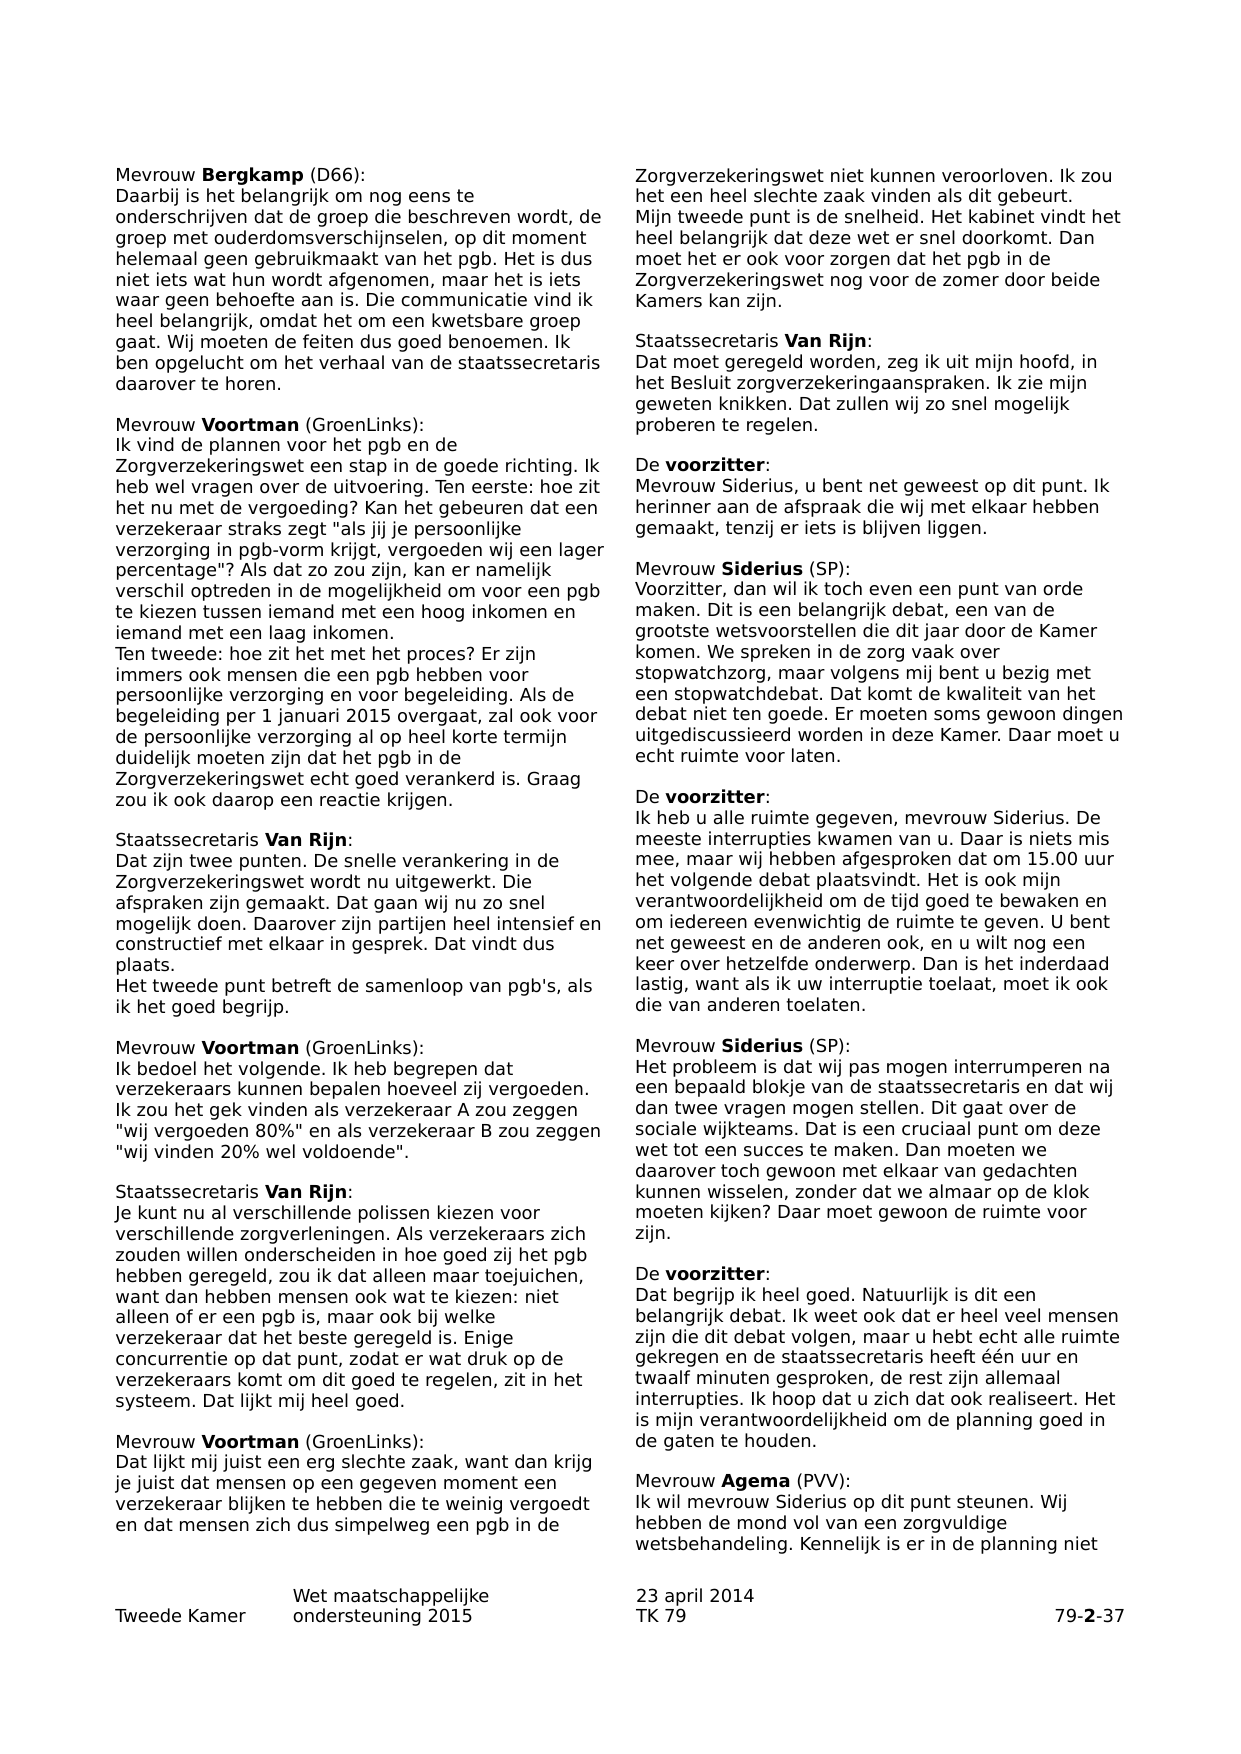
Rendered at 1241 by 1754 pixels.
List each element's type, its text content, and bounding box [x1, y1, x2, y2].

text Mevrouw Voortman (GroenLinks): [115, 1431, 605, 1452]
text Het tweede punt betreft de samenloop van pgb's, als ik het goed begrijp. [115, 976, 605, 1017]
text Dat lijkt mij juist een erg slechte zaak, want dan krijg je juist dat mensen op een gegeven moment een verzekeraar blijken te hebben die te weinig vergoedt en dat mensen zich dus simpelweg een pgb in de [115, 1452, 605, 1536]
text Dat zijn twee punten. De snelle verankering in de Zorgverzekeringswet wordt nu uitgewerkt. Die afspraken zijn gemaakt. Dat gaan wij nu zo snel mogelijk doen. Daarover zijn partijen heel intensief en constructief met elkaar in gesprek. Dat vindt dus plaats. [115, 851, 605, 976]
text De voorzitter: [635, 455, 1125, 476]
text Mevrouw Siderius, u bent net geweest op dit punt. Ik herinner aan de afspraak die wij met elkaar hebben gemaakt, tenzij er iets is blijven liggen. [635, 476, 1125, 538]
text Mijn tweede punt is de snelheid. Het kabinet vindt het heel belangrijk dat deze wet er snel doorkomt. Dan moet het er ook voor zorgen dat het pgb in de Zorgverzekeringswet nog voor de zomer door beide Kamers kan zijn. [635, 207, 1125, 311]
text Zorgverzekeringswet niet kunnen veroorloven. Ik zou het een heel slechte zaak vinden als dit gebeurt. [635, 165, 1125, 207]
text Ik wil mevrouw Siderius op dit punt steunen. Wij hebben de mond vol van een zorgvuldige wetsbehandeling. Kennelijk is er in de planning niet [635, 1492, 1125, 1554]
text Mevrouw Voortman (GroenLinks): [115, 1037, 605, 1058]
text Het probleem is dat wij pas mogen interrumperen na een bepaald blokje van de staatssecretaris en dat wij dan twee vragen mogen stellen. Dit gaat over de sociale wijkteams. Dat is een cruciaal punt om deze wet tot een succes te maken. Dan moeten we daarover toch gewoon met elkaar van gedachten kunnen wisselen, zonder dat we almaar op de klok moeten kijken? Daar moet gewoon de ruimte voor zijn. [635, 1056, 1125, 1244]
text Dat moet geregeld worden, zeg ik uit mijn hoofd, in het Besluit zorgverzekeringaanspraken. Ik zie mijn geweten knikken. Dat zullen wij zo snel mogelijk proberen te regelen. [635, 352, 1125, 435]
text Mevrouw Siderius (SP): [635, 558, 1125, 579]
text Staatssecretaris Van Rijn: [635, 331, 1125, 352]
text Ten tweede: hoe zit het met het proces? Er zijn immers ook mensen die een pgb hebben voor persoonlijke verzorging en voor begeleiding. Als de begeleiding per 1 januari 2015 overgaat, zal ook voor de persoonlijke verzorging al op heel korte termijn duidelijk moeten zijn dat het pgb in de Zorgverzekeringswet echt goed verankerd is. Graag zou ik ook daarop een reactie krijgen. [115, 643, 605, 810]
text Ik vind de plannen voor het pgb en de Zorgverzekeringswet een stap in de goede richting. Ik heb wel vragen over de uitvoering. Ten eerste: hoe zit het nu met de vergoeding? Kan het gebeuren dat een verzekeraar straks zegt "als jij je persoonlijke verzorging in pgb-vorm krijgt, vergoeden wij een lager percentage"? Als dat zo zou zijn, kan er namelijk verschil optreden in de mogelijkheid om voor een pgb te kiezen tussen iemand met een hoog inkomen en iemand met een laag inkomen. [115, 435, 605, 643]
text Dat begrijp ik heel goed. Natuurlijk is dit een belangrijk debat. Ik weet ook dat er heel veel mensen zijn die dit debat volgen, maar u hebt echt alle ruimte gekregen en de staatssecretaris heeft één uur en twaalf minuten gesproken, de rest zijn allemaal interrupties. Ik hoop dat u zich dat ook realiseert. Het is mijn verantwoordelijkheid om de planning goed in de gaten te houden. [635, 1285, 1125, 1451]
text Ik bedoel het volgende. Ik heb begrepen dat verzekeraars kunnen bepalen hoeveel zij vergoeden. Ik zou het gek vinden als verzekeraar A zou zeggen "wij vergoeden 80%" en als verzekeraar B zou zeggen "wij vinden 20% wel voldoende". [115, 1058, 605, 1162]
text Staatssecretaris Van Rijn: [115, 1182, 605, 1203]
text De voorzitter: [635, 1264, 1125, 1285]
text Mevrouw Bergkamp (D66): [115, 165, 605, 186]
text Staatssecretaris Van Rijn: [115, 830, 605, 851]
text Voorzitter, dan wil ik toch even een punt van orde maken. Dit is een belangrijk debat, een van de grootste wetsvoorstellen die dit jaar door de Kamer komen. We spreken in de zorg vaak over stopwatchzorg, maar volgens mij bent u bezig met een stopwatchdebat. Dat komt de kwaliteit van het debat niet ten goede. Er moeten soms gewoon dingen uitgediscussieerd worden in deze Kamer. Daar moet u echt ruimte voor laten. [635, 579, 1125, 767]
text Mevrouw Siderius (SP): [635, 1036, 1125, 1056]
text Ik heb u alle ruimte gegeven, mevrouw Siderius. De meeste interrupties kwamen van u. Daar is niets mis mee, maar wij hebben afgesproken dat om 15.00 uur het volgende debat plaatsvindt. Het is ook mijn verantwoordelijkheid om de tijd goed te bewaken en om iedereen evenwichtig de ruimte te geven. U bent net geweest en de anderen ook, en u wilt nog een keer over hetzelfde onderwerp. Dan is het inderdaad lastig, want als ik uw interruptie toelaat, moet ik ook die van anderen toelaten. [635, 807, 1125, 1016]
text Mevrouw Voortman (GroenLinks): [115, 414, 605, 435]
text Mevrouw Agema (PVV): [635, 1471, 1125, 1492]
text De voorzitter: [635, 787, 1125, 807]
text Je kunt nu al verschillende polissen kiezen voor verschillende zorgverleningen. Als verzekeraars zich zouden willen onderscheiden in hoe goed zij het pgb hebben geregeld, zou ik dat alleen maar toejuichen, want dan hebben mensen ook wat te kiezen: niet alleen of er een pgb is, maar ook bij welke verzekeraar dat het beste geregeld is. Enige concurrentie op dat punt, zodat er wat druk op de verzekeraars komt om dit goed te regelen, zit in het systeem. Dat lijkt mij heel goed. [115, 1203, 605, 1411]
text Daarbij is het belangrijk om nog eens te onderschrijven dat de groep die beschreven wordt, de groep met ouderdomsverschijnselen, op dit moment helemaal geen gebruikmaakt van het pgb. Het is dus niet iets wat hun wordt afgenomen, maar het is iets waar geen behoefte aan is. Die communicatie vind ik heel belangrijk, omdat het om een kwetsbare groep gaat. Wij moeten de feiten dus goed benoemen. Ik ben opgelucht om het verhaal van de staatssecretaris daarover te horen. [115, 186, 605, 394]
